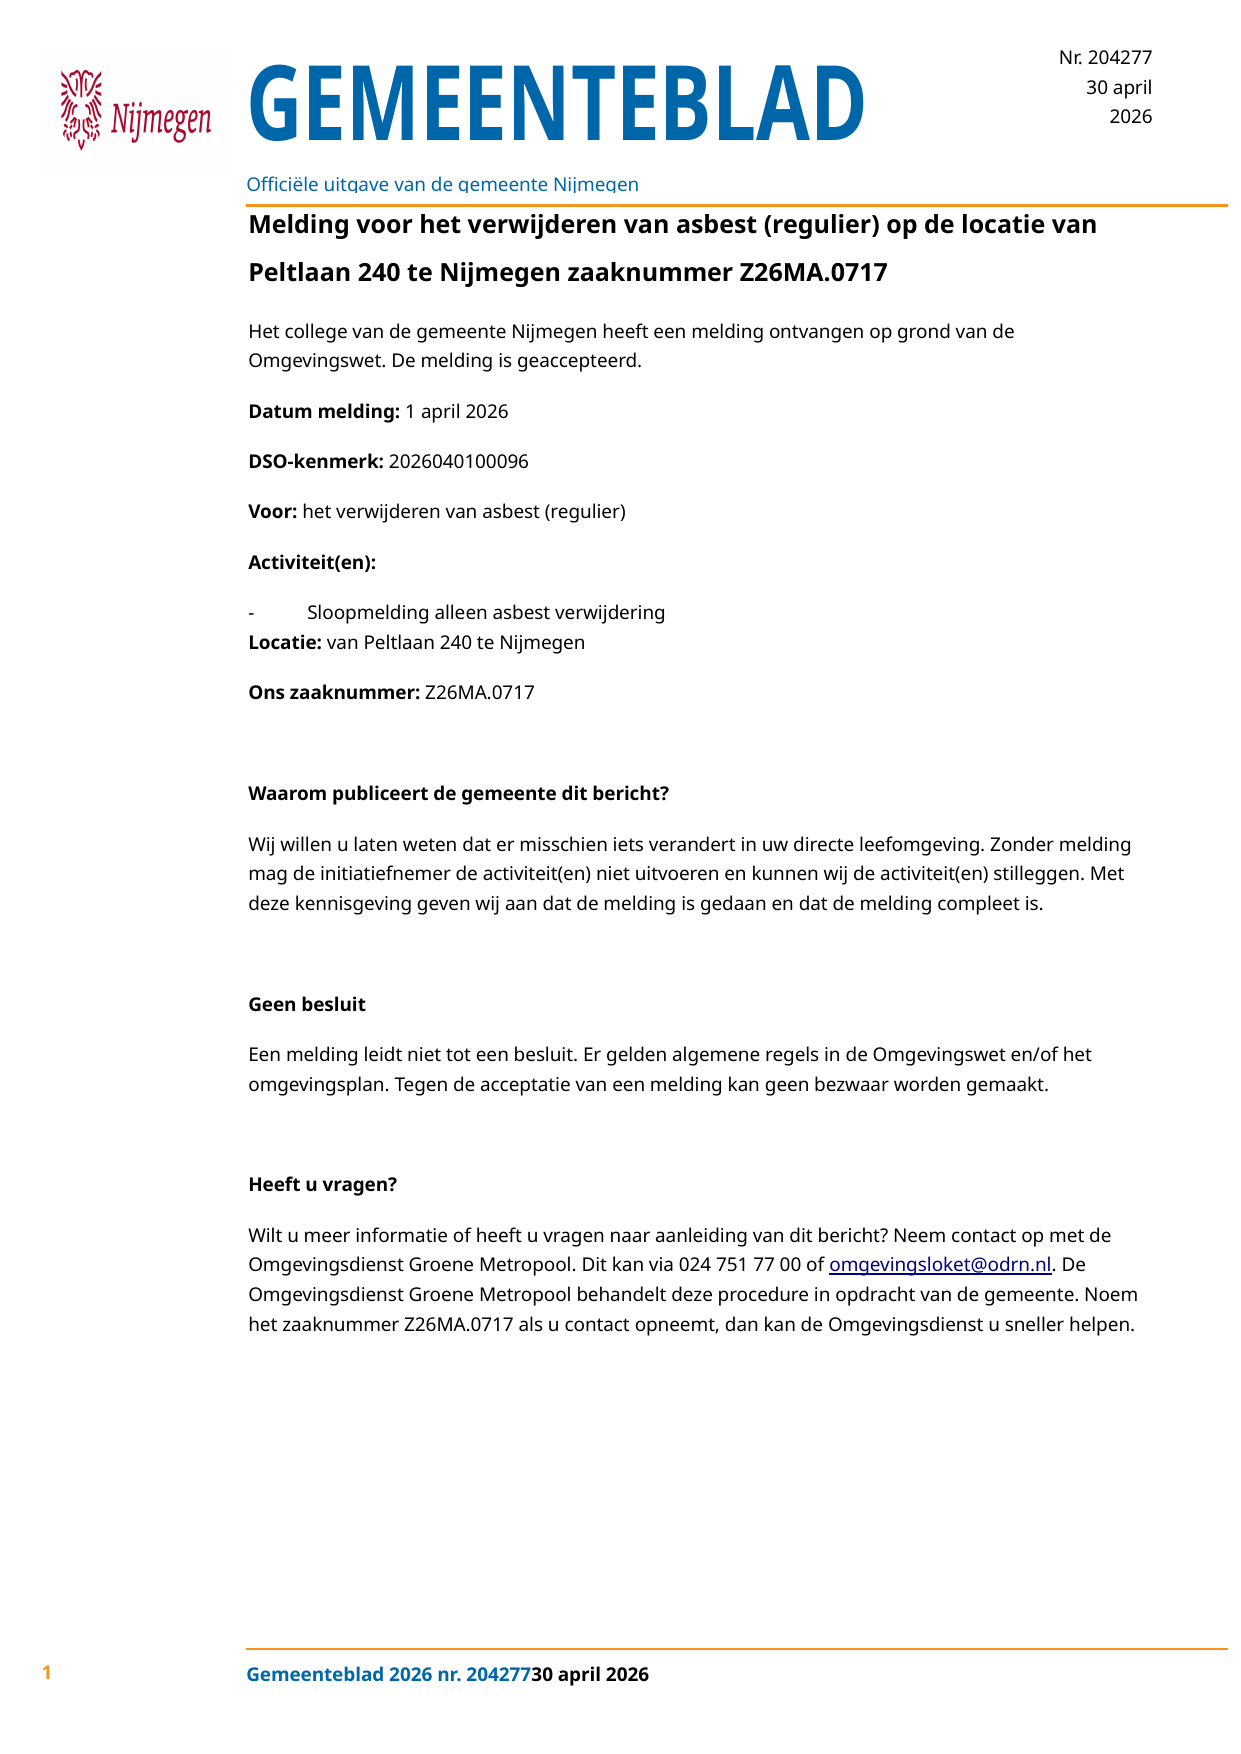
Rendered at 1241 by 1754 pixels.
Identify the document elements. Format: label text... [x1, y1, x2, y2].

text Heeft u vragen? [248, 1172, 1152, 1197]
text Voor: het verwijderen van asbest (regulier) [248, 499, 1152, 524]
text Datum melding: 1 april 2026 [248, 398, 1152, 424]
text Ons zaaknummer: Z26MA.0717 [248, 679, 1152, 705]
text Waarom publiceert de gemeente dit bericht? [248, 780, 1152, 806]
list Sloopmelding alleen asbest verwijdering [248, 599, 1152, 625]
picture [41, 47, 231, 172]
text Het college van de gemeente Nijmegen heeft een melding ontvangen op grond van de Omgevingswet. De melding is geaccepteerd. [248, 318, 1152, 373]
text Locatie: van Peltlaan 240 te Nijmegen [248, 629, 1152, 655]
text DSO-kenmerk: 2026040100096 [248, 448, 1152, 474]
text Wilt u meer informatie of heeft u vragen naar aanleiding van dit bericht? Neem contact op met de Omgevingsdienst Groene Metropool. Dit kan via 024 751 77 00 of omgevingsloket@odrn.nl. De Omgevingsdienst Groene Metropool behandelt deze procedure in opdracht van de gemeente. Noem het zaaknummer Z26MA.0717 als u contact opneemt, dan kan de Omgevingsdienst u sneller helpen. [248, 1222, 1152, 1337]
text Geen besluit [248, 991, 1152, 1017]
text Activiteit(en): [248, 549, 1152, 575]
text Een melding leidt niet tot een besluit. Er gelden algemene regels in de Omgevingswet en/of het omgevingsplan. Tegen de acceptatie van een melding kan geen bezwaar worden gemaakt. [248, 1041, 1152, 1097]
text Wij willen u laten weten dat er misschien iets verandert in uw directe leefomgeving. Zonder melding mag de initiatiefnemer de activiteit(en) niet uitvoeren en kunnen wij de activiteit(en) stilleggen. Met deze kennisgeving geven wij aan dat de melding is gedaan en dat de melding compleet is. [248, 831, 1152, 916]
text Melding voor het verwijderen van asbest (regulier) op de locatie van Peltlaan 240 te Nijmegen zaaknummer Z26MA.0717 [248, 207, 1152, 288]
